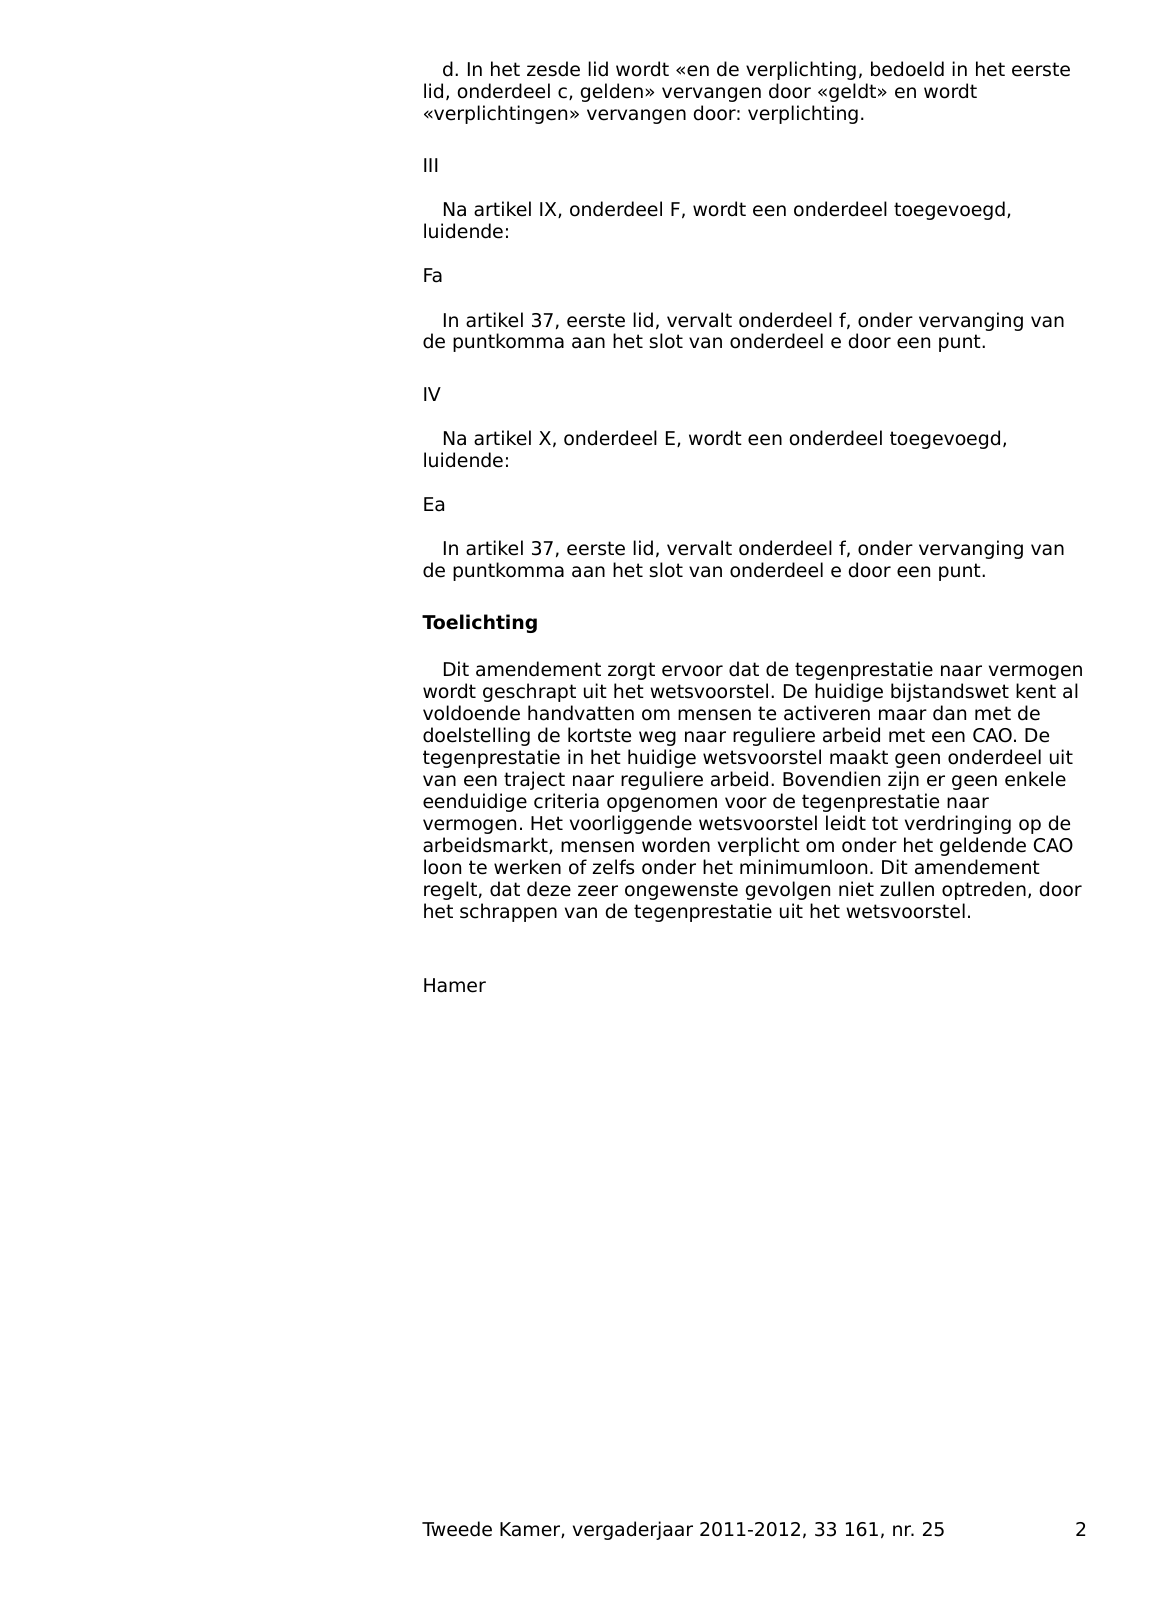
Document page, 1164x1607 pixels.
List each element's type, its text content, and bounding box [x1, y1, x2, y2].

text d. In het zesde lid wordt «en de verplichting, bedoeld in het eerste lid, onderdeel c, gelden» vervangen door «geldt» en wordt «verplichtingen» vervangen door: verplichting. [422, 59, 1087, 125]
text Na artikel X, onderdeel E, wordt een onderdeel toegevoegd, luidende: [422, 428, 1087, 472]
text Fa [422, 265, 1087, 287]
text In artikel 37, eerste lid, vervalt onderdeel f, onder vervanging van de puntkomma aan het slot van onderdeel e door een punt. [422, 309, 1087, 353]
text Dit amendement zorgt ervoor dat de tegenprestatie naar vermogen wordt geschrapt uit het wetsvoorstel. De huidige bijstandswet kent al voldoende handvatten om mensen te activeren maar dan met de doelstelling de kortste weg naar reguliere arbeid met een CAO. De tegenprestatie in het huidige wetsvoorstel maakt geen onderdeel uit van een traject naar reguliere arbeid. Bovendien zijn er geen enkele eenduidige criteria opgenomen voor de tegenprestatie naar vermogen. Het voorliggende wetsvoorstel leidt tot verdringing op de arbeidsmarkt, mensen worden verplicht om onder het geldende CAO loon te werken of zelfs onder het minimumloon. Dit amendement regelt, dat deze zeer ongewenste gevolgen niet zullen optreden, door het schrappen van de tegenprestatie uit het wetsvoorstel. [422, 659, 1087, 923]
text Na artikel IX, onderdeel F, wordt een onderdeel toegevoegd, luidende: [422, 199, 1087, 243]
text Ea [422, 494, 1087, 516]
text Hamer [422, 953, 1087, 997]
subtitle IV [422, 383, 1087, 405]
subtitle Toelichting [422, 612, 1087, 634]
text In artikel 37, eerste lid, vervalt onderdeel f, onder vervanging van de puntkomma aan het slot van onderdeel e door een punt. [422, 538, 1087, 582]
subtitle III [422, 155, 1087, 177]
